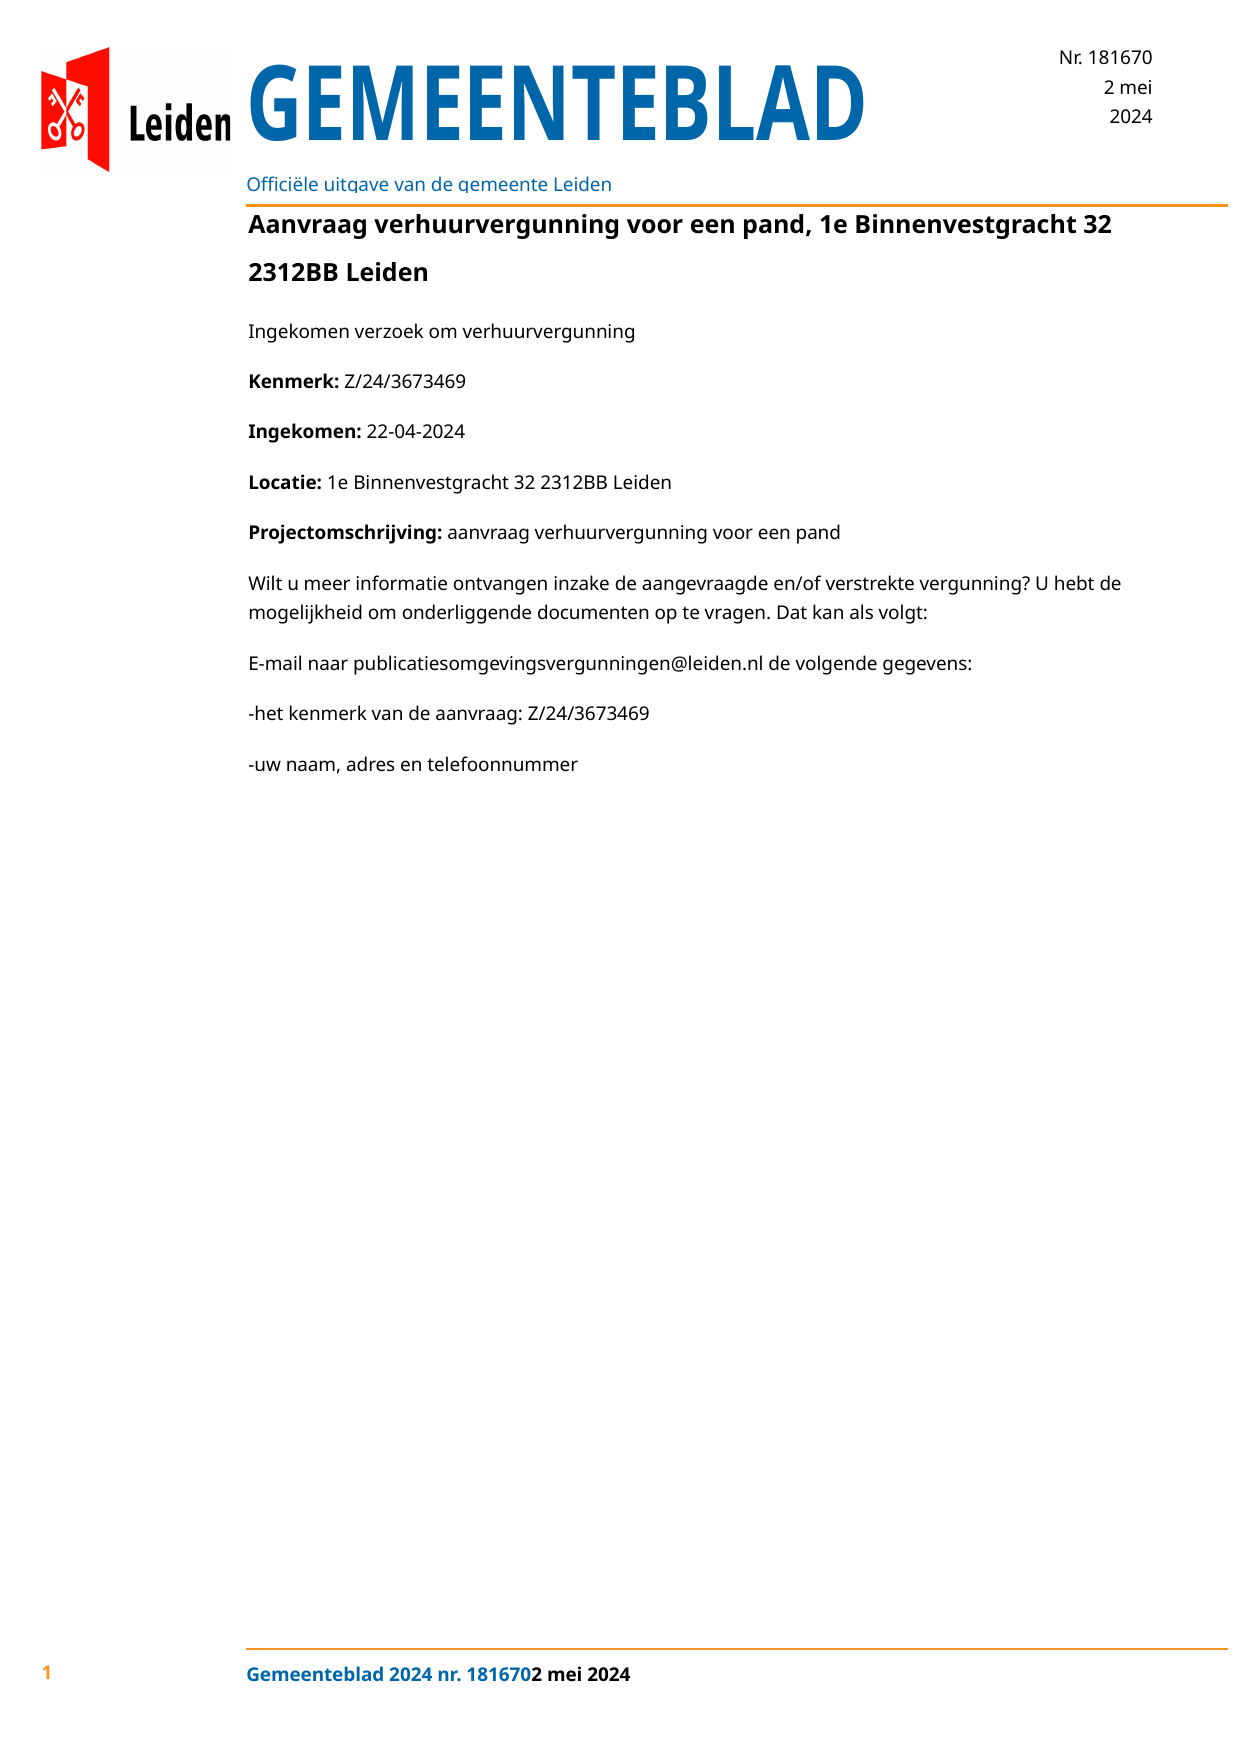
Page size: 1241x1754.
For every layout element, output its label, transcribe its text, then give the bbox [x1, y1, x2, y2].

text Ingekomen verzoek om verhuurvergunning [248, 318, 1152, 344]
text -het kenmerk van de aanvraag: Z/24/3673469 [248, 700, 1152, 726]
text Kenmerk: Z/24/3673469 [248, 368, 1152, 394]
text Ingekomen: 22-04-2024 [248, 419, 1152, 444]
text Projectomschrijving: aanvraag verhuurvergunning voor een pand [248, 519, 1152, 545]
text Aanvraag verhuurvergunning voor een pand, 1e Binnenvestgracht 32 2312BB Leiden [248, 207, 1152, 288]
text Locatie: 1e Binnenvestgracht 32 2312BB Leiden [248, 469, 1152, 495]
text Wilt u meer informatie ontvangen inzake de aangevraagde en/of verstrekte vergunning? U hebt de mogelijkheid om onderliggende documenten op te vragen. Dat kan als volgt: [248, 570, 1152, 625]
text E-mail naar publicatiesomgevingsvergunningen@leiden.nl de volgende gegevens: [248, 650, 1152, 676]
picture [41, 47, 231, 172]
text -uw naam, adres en telefoonnummer [248, 751, 1152, 777]
